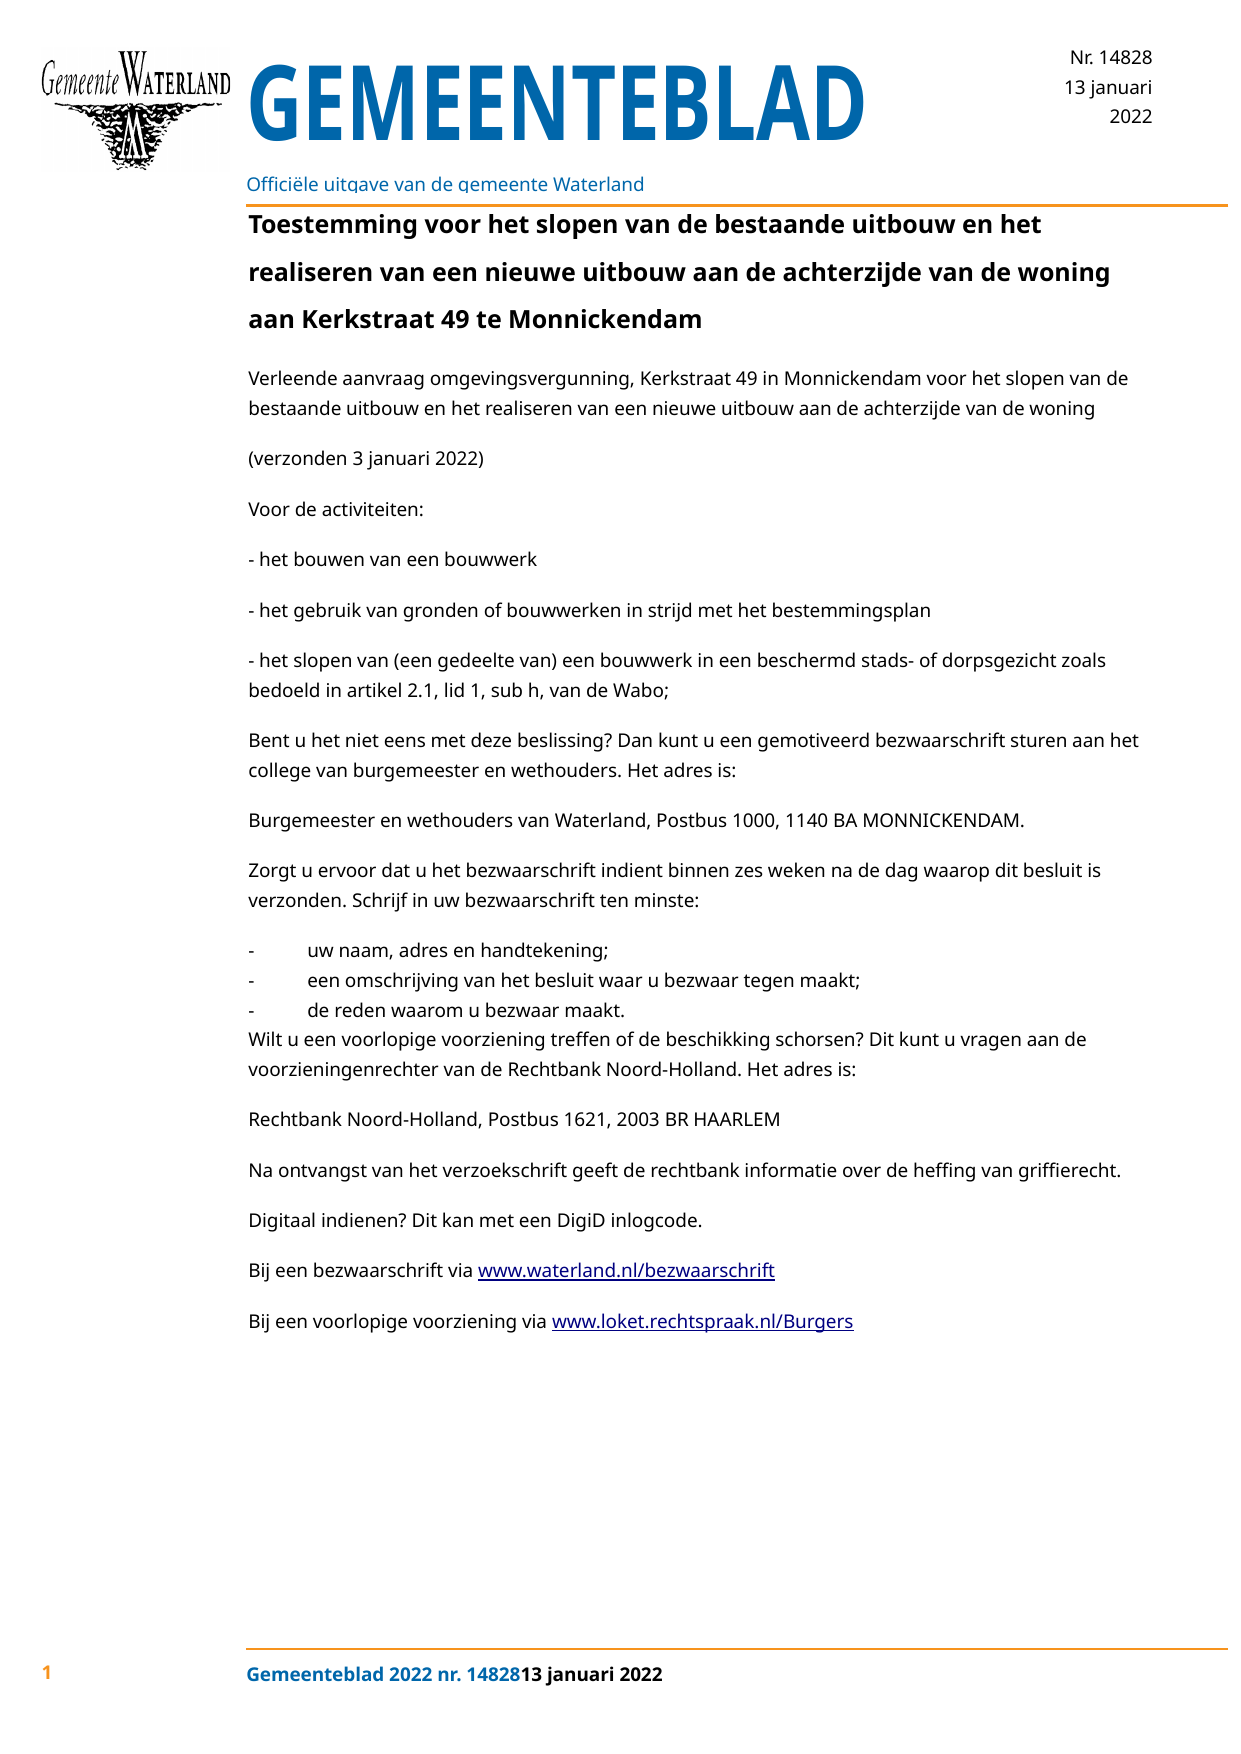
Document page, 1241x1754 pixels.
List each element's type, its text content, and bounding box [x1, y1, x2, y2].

text Voor de activiteiten: [248, 496, 1152, 522]
list een omschrijving van het besluit waar u bezwaar tegen maakt; [248, 967, 1152, 993]
text Na ontvangst van het verzoekschrift geeft de rechtbank informatie over de heffing van griffierecht. [248, 1157, 1152, 1182]
text Bij een bezwaarschrift via www.waterland.nl/bezwaarschrift [248, 1258, 1152, 1283]
list uw naam, adres en handtekening; [248, 938, 1152, 963]
picture [41, 47, 231, 172]
text - het slopen van (een gedeelte van) een bouwwerk in een beschermd stads- of dorpsgezicht zoals bedoeld in artikel 2.1, lid 1, sub h, van de Wabo; [248, 647, 1152, 702]
text Rechtbank Noord-Holland, Postbus 1621, 2003 BR HAARLEM [248, 1106, 1152, 1132]
text Zorgt u ervoor dat u het bezwaarschrift indient binnen zes weken na de dag waarop dit besluit is verzonden. Schrijf in uw bezwaarschrift ten minste: [248, 858, 1152, 913]
text - het bouwen van een bouwwerk [248, 546, 1152, 572]
text Bent u het niet eens met deze beslissing? Dan kunt u een gemotiveerd bezwaarschrift sturen aan het college van burgemeester en wethouders. Het adres is: [248, 727, 1152, 782]
list de reden waarom u bezwaar maakt. [248, 997, 1152, 1022]
text Verleende aanvraag omgevingsvergunning, Kerkstraat 49 in Monnickendam voor het slopen van de bestaande uitbouw en het realiseren van een nieuwe uitbouw aan de achterzijde van de woning [248, 366, 1152, 421]
text Digitaal indienen? Dit kan met een DigiD inlogcode. [248, 1207, 1152, 1233]
text Bij een voorlopige voorziening via www.loket.rechtspraak.nl/Burgers [248, 1308, 1152, 1334]
text Burgemeester en wethouders van Waterland, Postbus 1000, 1140 BA MONNICKENDAM. [248, 807, 1152, 833]
text - het gebruik van gronden of bouwwerken in strijd met het bestemmingsplan [248, 597, 1152, 622]
text Toestemming voor het slopen van de bestaande uitbouw en het realiseren van een nieuwe uitbouw aan de achterzijde van de woning aan Kerkstraat 49 te Monnickendam [248, 207, 1152, 336]
text Wilt u een voorlopige voorziening treffen of de beschikking schorsen? Dit kunt u vragen aan de voorzieningenrechter van de Rechtbank Noord-Holland. Het adres is: [248, 1026, 1152, 1082]
text (verzonden 3 januari 2022) [248, 446, 1152, 471]
